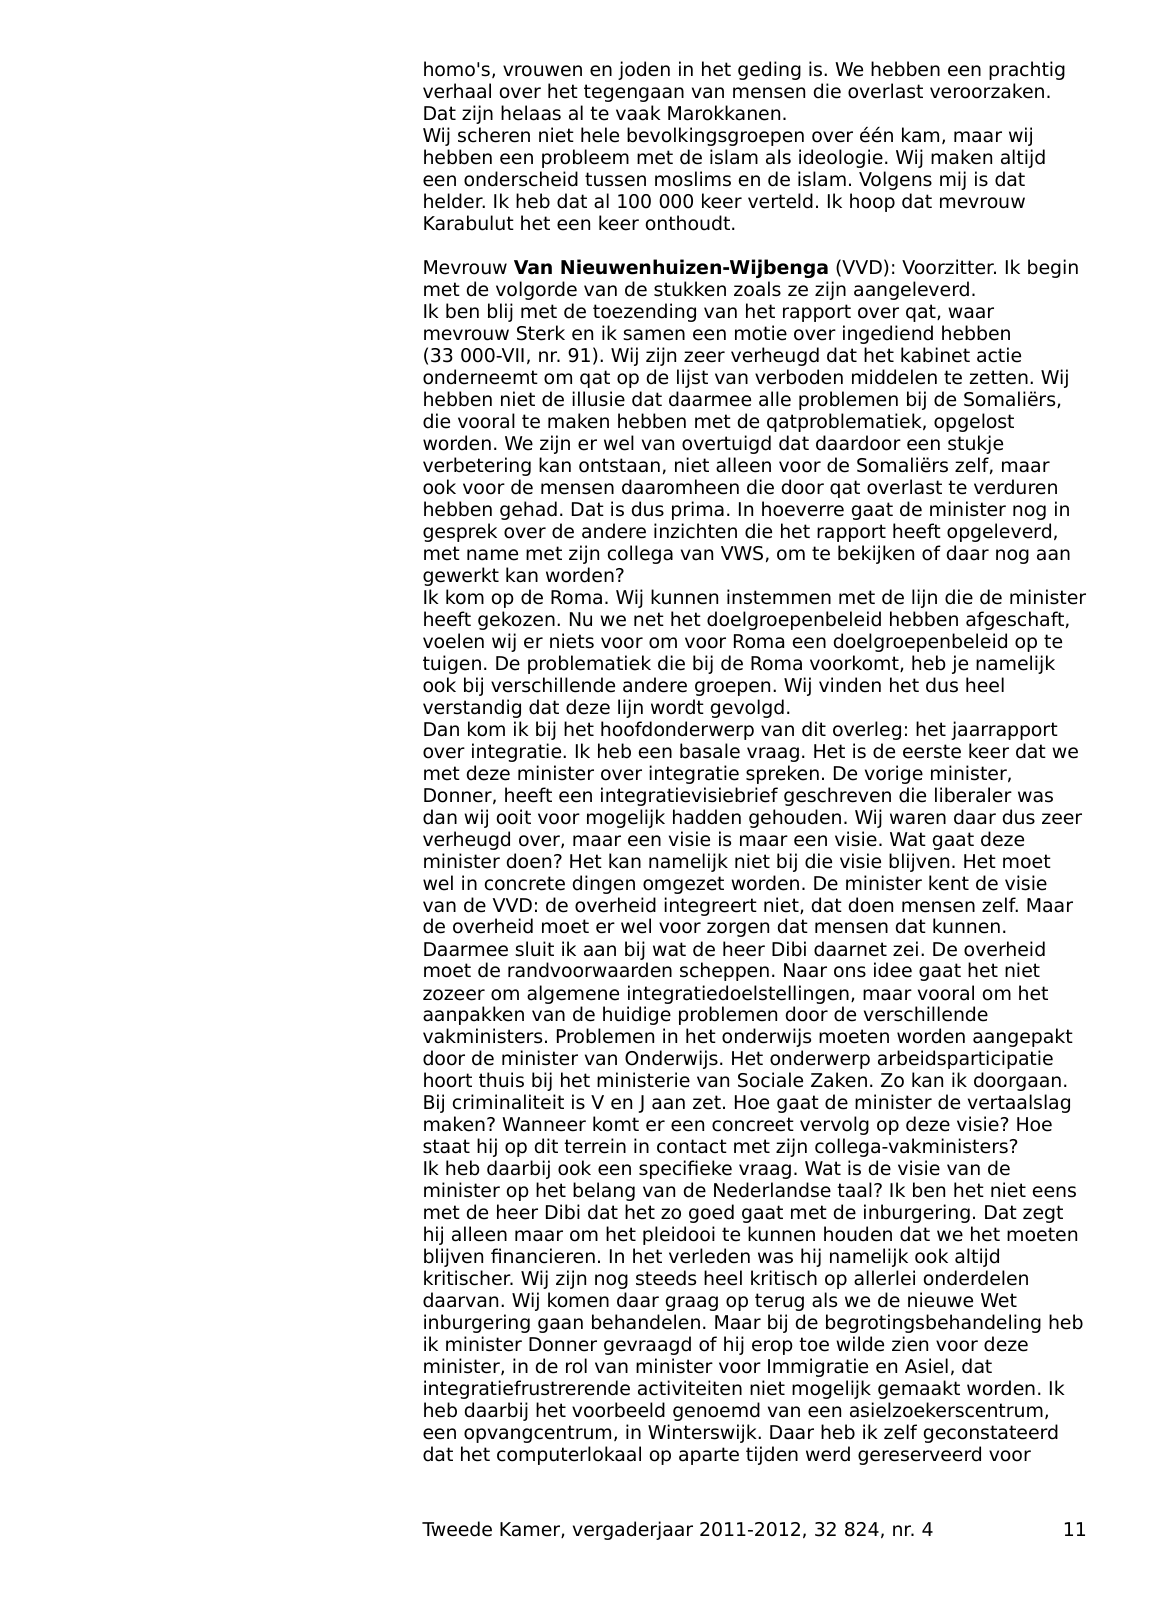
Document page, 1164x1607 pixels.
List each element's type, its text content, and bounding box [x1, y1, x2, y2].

text Ik kom op de Roma. Wij kunnen instemmen met de lijn die de minister heeft gekozen. Nu we net het doelgroepenbeleid hebben afgeschaft, voelen wij er niets voor om voor Roma een doelgroepenbeleid op te tuigen. De problematiek die bij de Roma voorkomt, heb je namelijk ook bij verschillende andere groepen. Wij vinden het dus heel verstandig dat deze lijn wordt gevolgd. [422, 587, 1087, 719]
text Ik heb daarbij ook een specifieke vraag. Wat is de visie van de minister op het belang van de Nederlandse taal? Ik ben het niet eens met de heer Dibi dat het zo goed gaat met de inburgering. Dat zegt hij alleen maar om het pleidooi te kunnen houden dat we het moeten blijven financieren. In het verleden was hij namelijk ook altijd kritischer. Wij zijn nog steeds heel kritisch op allerlei onderdelen daarvan. Wij komen daar graag op terug als we de nieuwe Wet inburgering gaan behandelen. Maar bij de begrotingsbehandeling heb ik minister Donner gevraagd of hij erop toe wilde zien voor deze minister, in de rol van minister voor Immigratie en Asiel, dat integratiefrustrerende activiteiten niet mogelijk gemaakt worden. Ik heb daarbij het voorbeeld genoemd van een asielzoekerscentrum, een opvangcentrum, in Winterswijk. Daar heb ik zelf geconstateerd dat het computerlokaal op aparte tijden werd gereserveerd voor [422, 1158, 1087, 1466]
text Wij scheren niet hele bevolkingsgroepen over één kam, maar wij hebben een probleem met de islam als ideologie. Wij maken altijd een onderscheid tussen moslims en de islam. Volgens mij is dat helder. Ik heb dat al 100 000 keer verteld. Ik hoop dat mevrouw Karabulut het een keer onthoudt. [422, 125, 1087, 235]
text Ik ben blij met de toezending van het rapport over qat, waar mevrouw Sterk en ik samen een motie over ingediend hebben (33 000-VII, nr. 91). Wij zijn zeer verheugd dat het kabinet actie onderneemt om qat op de lijst van verboden middelen te zetten. Wij hebben niet de illusie dat daarmee alle problemen bij de Somaliërs, die vooral te maken hebben met de qatproblematiek, opgelost worden. We zijn er wel van overtuigd dat daardoor een stukje verbetering kan ontstaan, niet alleen voor de Somaliërs zelf, maar ook voor de mensen daaromheen die door qat overlast te verduren hebben gehad. Dat is dus prima. In hoeverre gaat de minister nog in gesprek over de andere inzichten die het rapport heeft opgeleverd, met name met zijn collega van VWS, om te bekijken of daar nog aan gewerkt kan worden? [422, 301, 1087, 587]
text Dan kom ik bij het hoofdonderwerp van dit overleg: het jaarrapport over integratie. Ik heb een basale vraag. Het is de eerste keer dat we met deze minister over integratie spreken. De vorige minister, Donner, heeft een integratievisiebrief geschreven die liberaler was dan wij ooit voor mogelijk hadden gehouden. Wij waren daar dus zeer verheugd over, maar een visie is maar een visie. Wat gaat deze minister doen? Het kan namelijk niet bij die visie blijven. Het moet wel in concrete dingen omgezet worden. De minister kent de visie van de VVD: de overheid integreert niet, dat doen mensen zelf. Maar de overheid moet er wel voor zorgen dat mensen dat kunnen. Daarmee sluit ik aan bij wat de heer Dibi daarnet zei. De overheid moet de randvoorwaarden scheppen. Naar ons idee gaat het niet zozeer om algemene integratiedoelstellingen, maar vooral om het aanpakken van de huidige problemen door de verschillende vakministers. Problemen in het onderwijs moeten worden aangepakt door de minister van Onderwijs. Het onderwerp arbeidsparticipatie hoort thuis bij het ministerie van Sociale Zaken. Zo kan ik doorgaan. Bij criminaliteit is V en J aan zet. Hoe gaat de minister de vertaalslag maken? Wanneer komt er een concreet vervolg op deze visie? Hoe staat hij op dit terrein in contact met zijn collega-vakministers? [422, 719, 1087, 1158]
text homo's, vrouwen en joden in het geding is. We hebben een prachtig verhaal over het tegengaan van mensen die overlast veroorzaken. Dat zijn helaas al te vaak Marokkanen. [422, 59, 1087, 125]
text Mevrouw Van Nieuwenhuizen-Wijbenga (VVD): Voorzitter. Ik begin met de volgorde van de stukken zoals ze zijn aangeleverd. [422, 257, 1087, 301]
